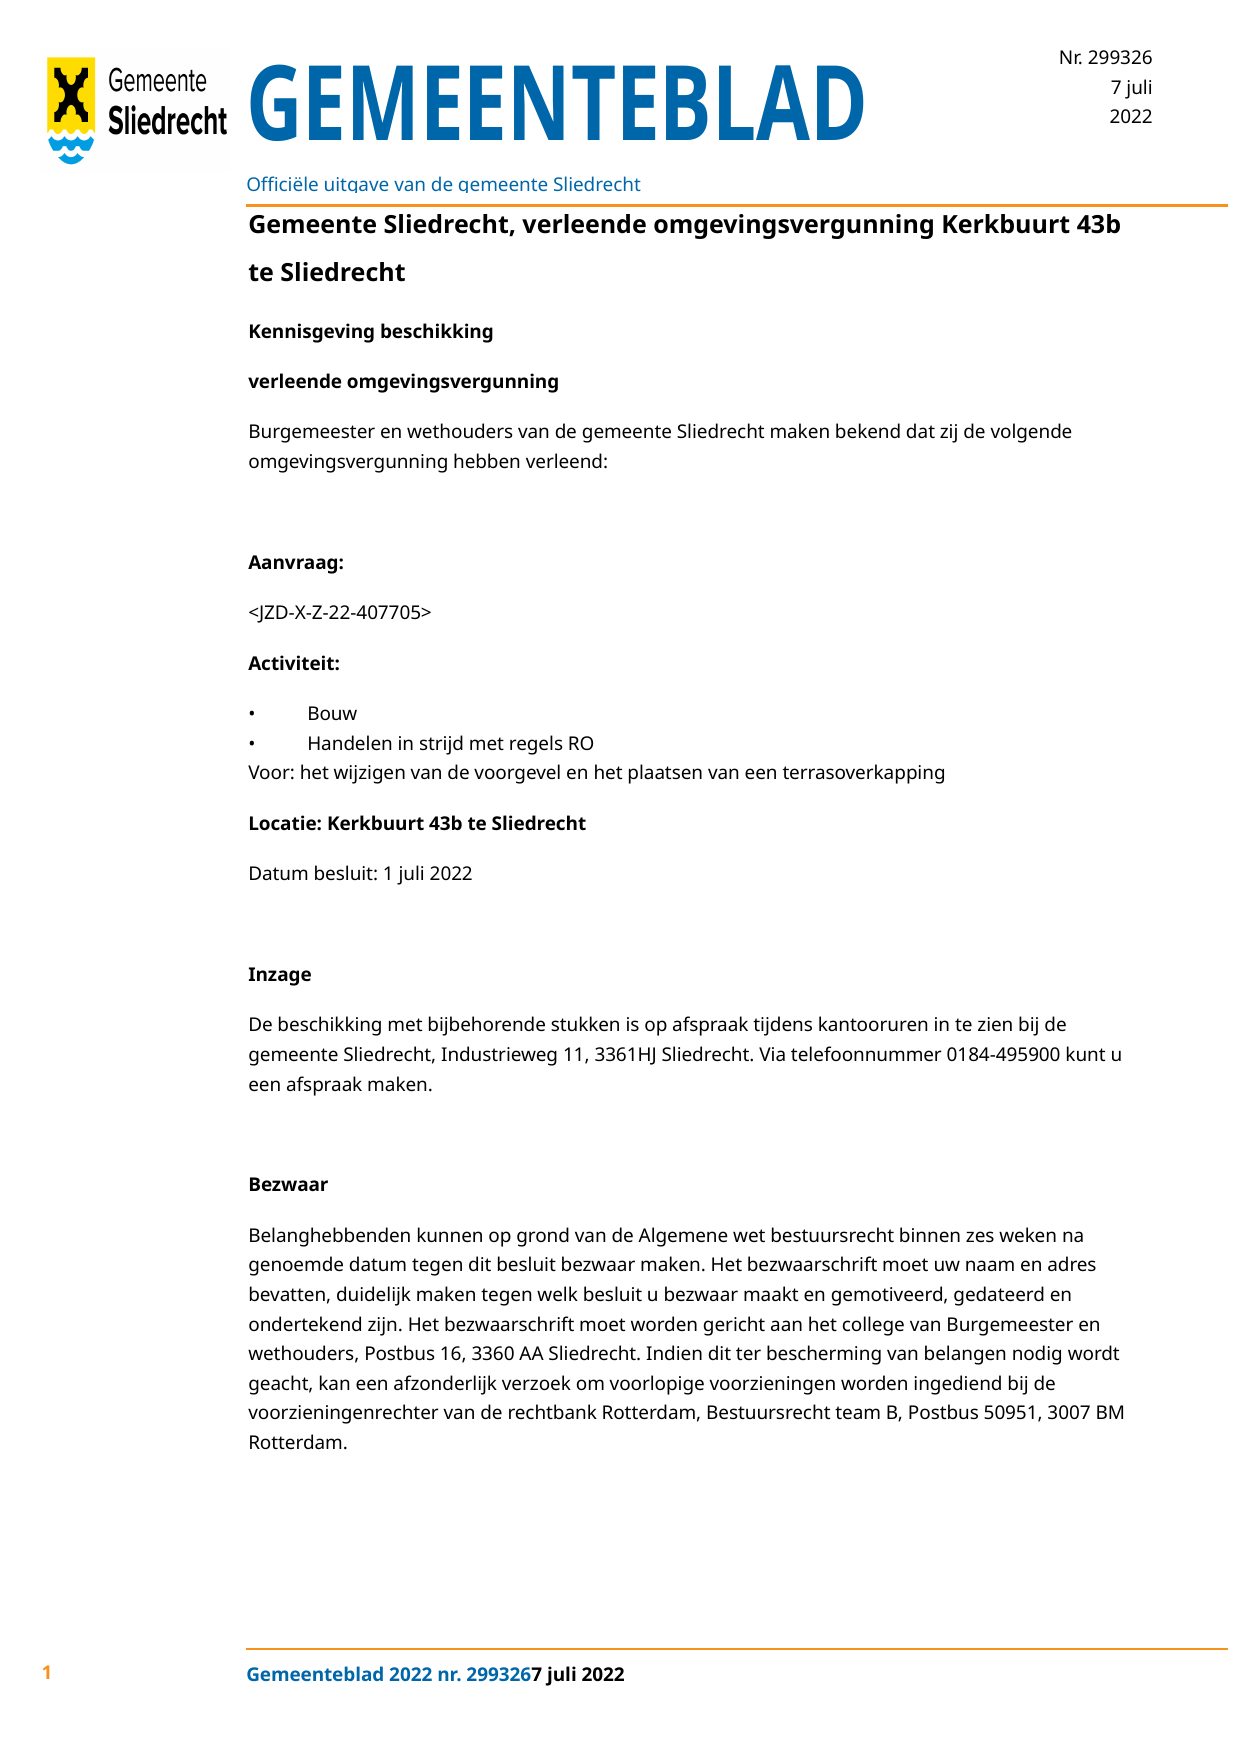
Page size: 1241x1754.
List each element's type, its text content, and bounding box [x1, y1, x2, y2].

text Bezwaar [248, 1172, 1152, 1197]
text <JZD-X-Z-22-407705> [248, 599, 1152, 625]
text Kennisgeving beschikking [248, 318, 1152, 344]
list Bouw [248, 700, 1152, 726]
text Burgemeester en wethouders van de gemeente Sliedrecht maken bekend dat zij de volgende omgevingsvergunning hebben verleend: [248, 419, 1152, 474]
text Aanvraag: [248, 549, 1152, 575]
picture [41, 47, 231, 172]
text Locatie: Kerkbuurt 43b te Sliedrecht [248, 810, 1152, 836]
text Voor: het wijzigen van de voorgevel en het plaatsen van een terrasoverkapping [248, 759, 1152, 785]
text Datum besluit: 1 juli 2022 [248, 860, 1152, 886]
list Handelen in strijd met regels RO [248, 730, 1152, 756]
text Inzage [248, 961, 1152, 987]
text Belanghebbenden kunnen op grond van de Algemene wet bestuursrecht binnen zes weken na genoemde datum tegen dit besluit bezwaar maken. Het bezwaarschrift moet uw naam en adres bevatten, duidelijk maken tegen welk besluit u bezwaar maakt en gemotiveerd, gedateerd en ondertekend zijn. Het bezwaarschrift moet worden gericht aan het college van Burgemeester en wethouders, Postbus 16, 3360 AA Sliedrecht. Indien dit ter bescherming van belangen nodig wordt geacht, kan een afzonderlijk verzoek om voorlopige voorzieningen worden ingediend bij de voorzieningenrechter van de rechtbank Rotterdam, Bestuursrecht team B, Postbus 50951, 3007 BM Rotterdam. [248, 1222, 1152, 1455]
text Gemeente Sliedrecht, verleende omgevingsvergunning Kerkbuurt 43b te Sliedrecht [248, 207, 1152, 288]
text De beschikking met bijbehorende stukken is op afspraak tijdens kantooruren in te zien bij de gemeente Sliedrecht, Industrieweg 11, 3361HJ Sliedrecht. Via telefoonnummer 0184-495900 kunt u een afspraak maken. [248, 1012, 1152, 1097]
text verleende omgevingsvergunning [248, 368, 1152, 394]
text Activiteit: [248, 650, 1152, 676]
